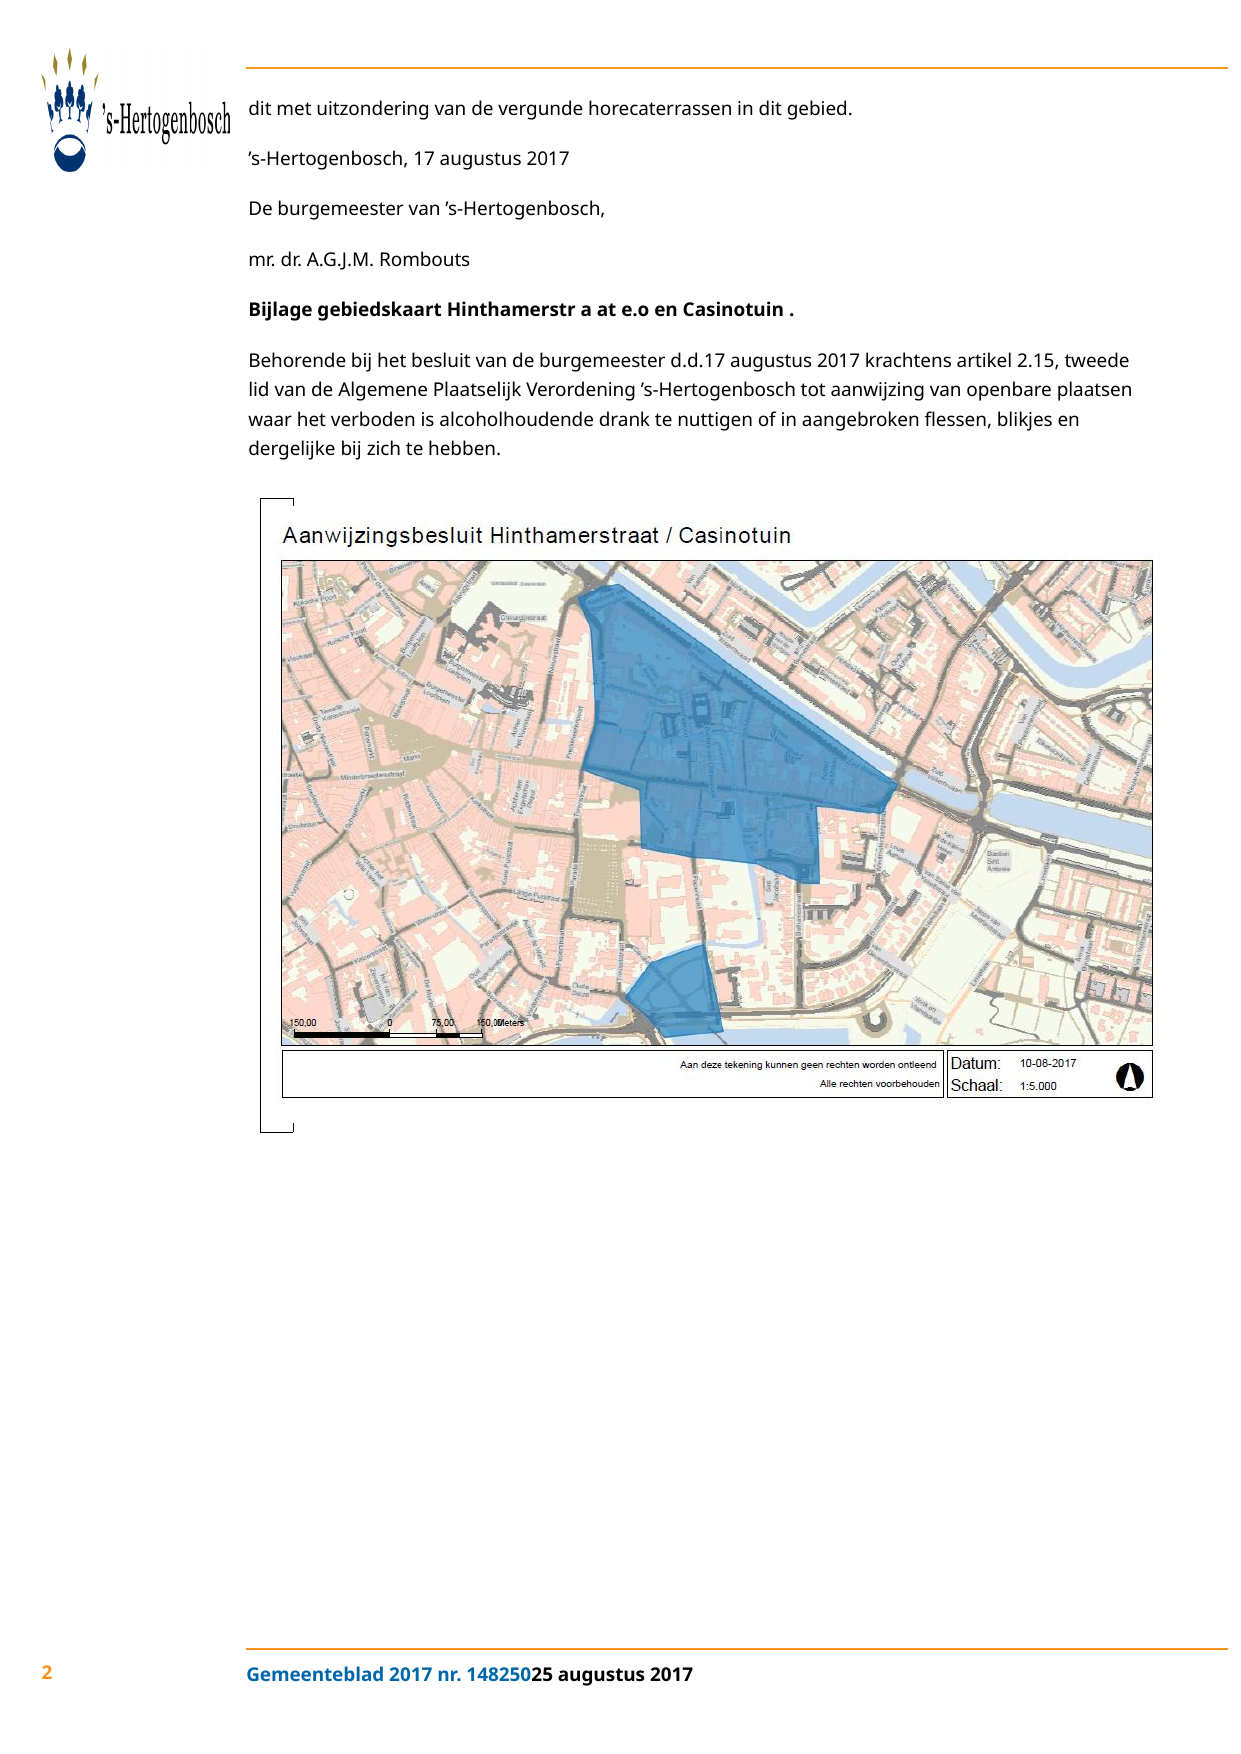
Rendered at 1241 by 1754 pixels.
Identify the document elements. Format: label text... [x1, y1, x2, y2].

text Bijlage gebiedskaart Hinthamerstr a at e.o en Casinotuin . [248, 296, 1152, 322]
text mr. dr. A.G.J.M. Rombouts [248, 246, 1152, 272]
text De burgemeester van ’s-Hertogenbosch, [248, 196, 1152, 221]
text ’s-Hertogenbosch, 17 augustus 2017 [248, 145, 1152, 171]
picture [268, 506, 1173, 1123]
text Behorende bij het besluit van de burgemeester d.d.17 augustus 2017 krachtens artikel 2.15, tweede lid van de Algemene Plaatselijk Verordening ’s-Hertogenbosch tot aanwijzing van openbare plaatsen waar het verboden is alcoholhoudende drank te nuttigen of in aangebroken flessen, blikjes en dergelijke bij zich te hebben. [248, 347, 1152, 461]
text dit met uitzondering van de vergunde horecaterrassen in dit gebied. [248, 95, 1152, 121]
picture [41, 47, 231, 172]
